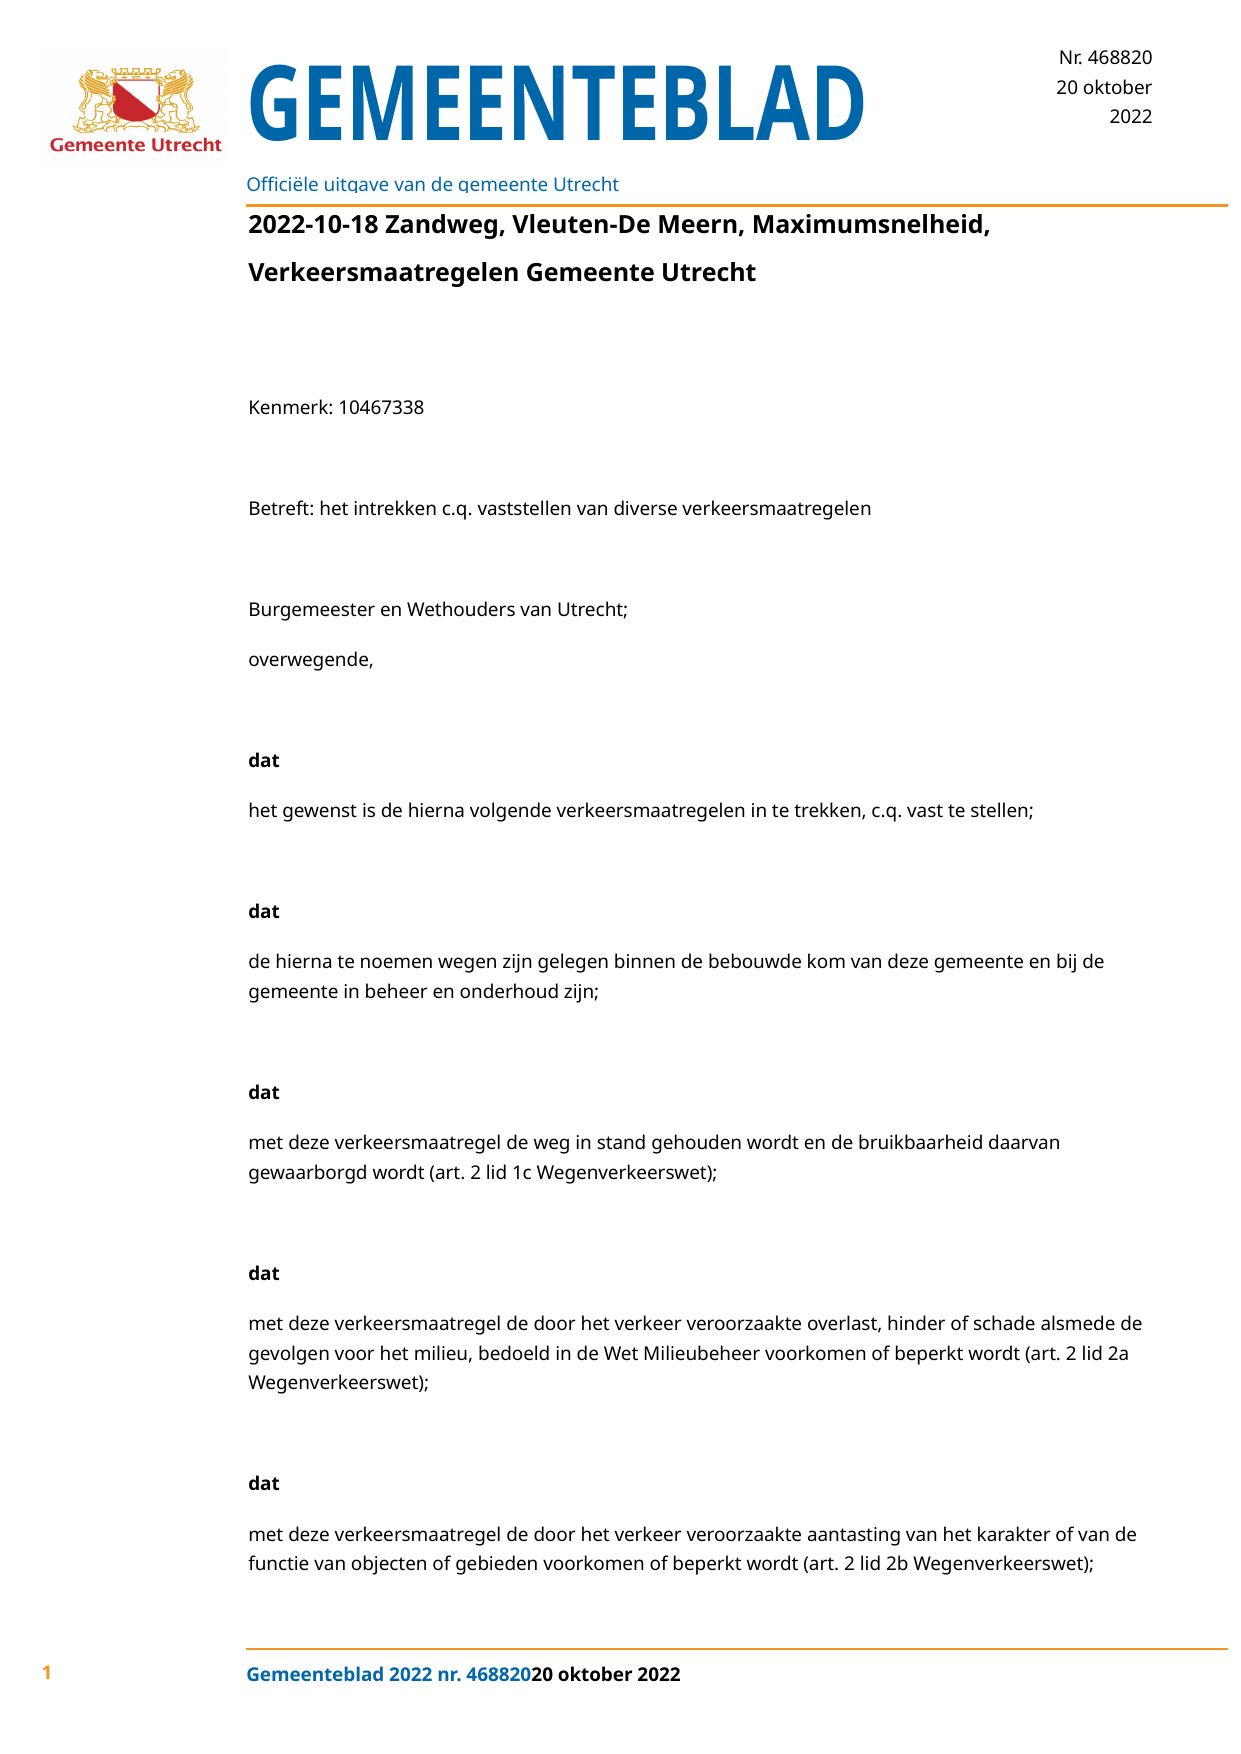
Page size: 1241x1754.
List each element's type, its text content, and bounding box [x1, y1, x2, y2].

text Betreft: het intrekken c.q. vaststellen van diverse verkeersmaatregelen [248, 495, 1152, 521]
text dat [248, 1470, 1152, 1496]
text de hierna te noemen wegen zijn gelegen binnen de bebouwde kom van deze gemeente en bij de gemeente in beheer en onderhoud zijn; [248, 949, 1152, 1004]
text met deze verkeersmaatregel de weg in stand gehouden wordt en de bruikbaarheid daarvan gewaarborgd wordt (art. 2 lid 1c Wegenverkeerswet); [248, 1129, 1152, 1185]
text Burgemeester en Wethouders van Utrecht; [248, 596, 1152, 621]
text 2022-10-18 Zandweg, Vleuten-De Meern, Maximumsnelheid, Verkeersmaatregelen Gemeente Utrecht [248, 207, 1152, 288]
text Kenmerk: 10467338 [248, 394, 1152, 420]
text het gewenst is de hierna volgende verkeersmaatregelen in te trekken, c.q. vast te stellen; [248, 797, 1152, 823]
text overwegende, [248, 646, 1152, 672]
text dat [248, 1260, 1152, 1286]
text dat [248, 747, 1152, 773]
picture [41, 47, 231, 172]
text dat [248, 1079, 1152, 1105]
text met deze verkeersmaatregel de door het verkeer veroorzaakte aantasting van het karakter of van de functie van objecten of gebieden voorkomen of beperkt wordt (art. 2 lid 2b Wegenverkeerswet); [248, 1521, 1152, 1576]
text dat [248, 898, 1152, 924]
text met deze verkeersmaatregel de door het verkeer veroorzaakte overlast, hinder of schade alsmede de gevolgen voor het milieu, bedoeld in de Wet Milieubeheer voorkomen of beperkt wordt (art. 2 lid 2a Wegenverkeerswet); [248, 1310, 1152, 1395]
